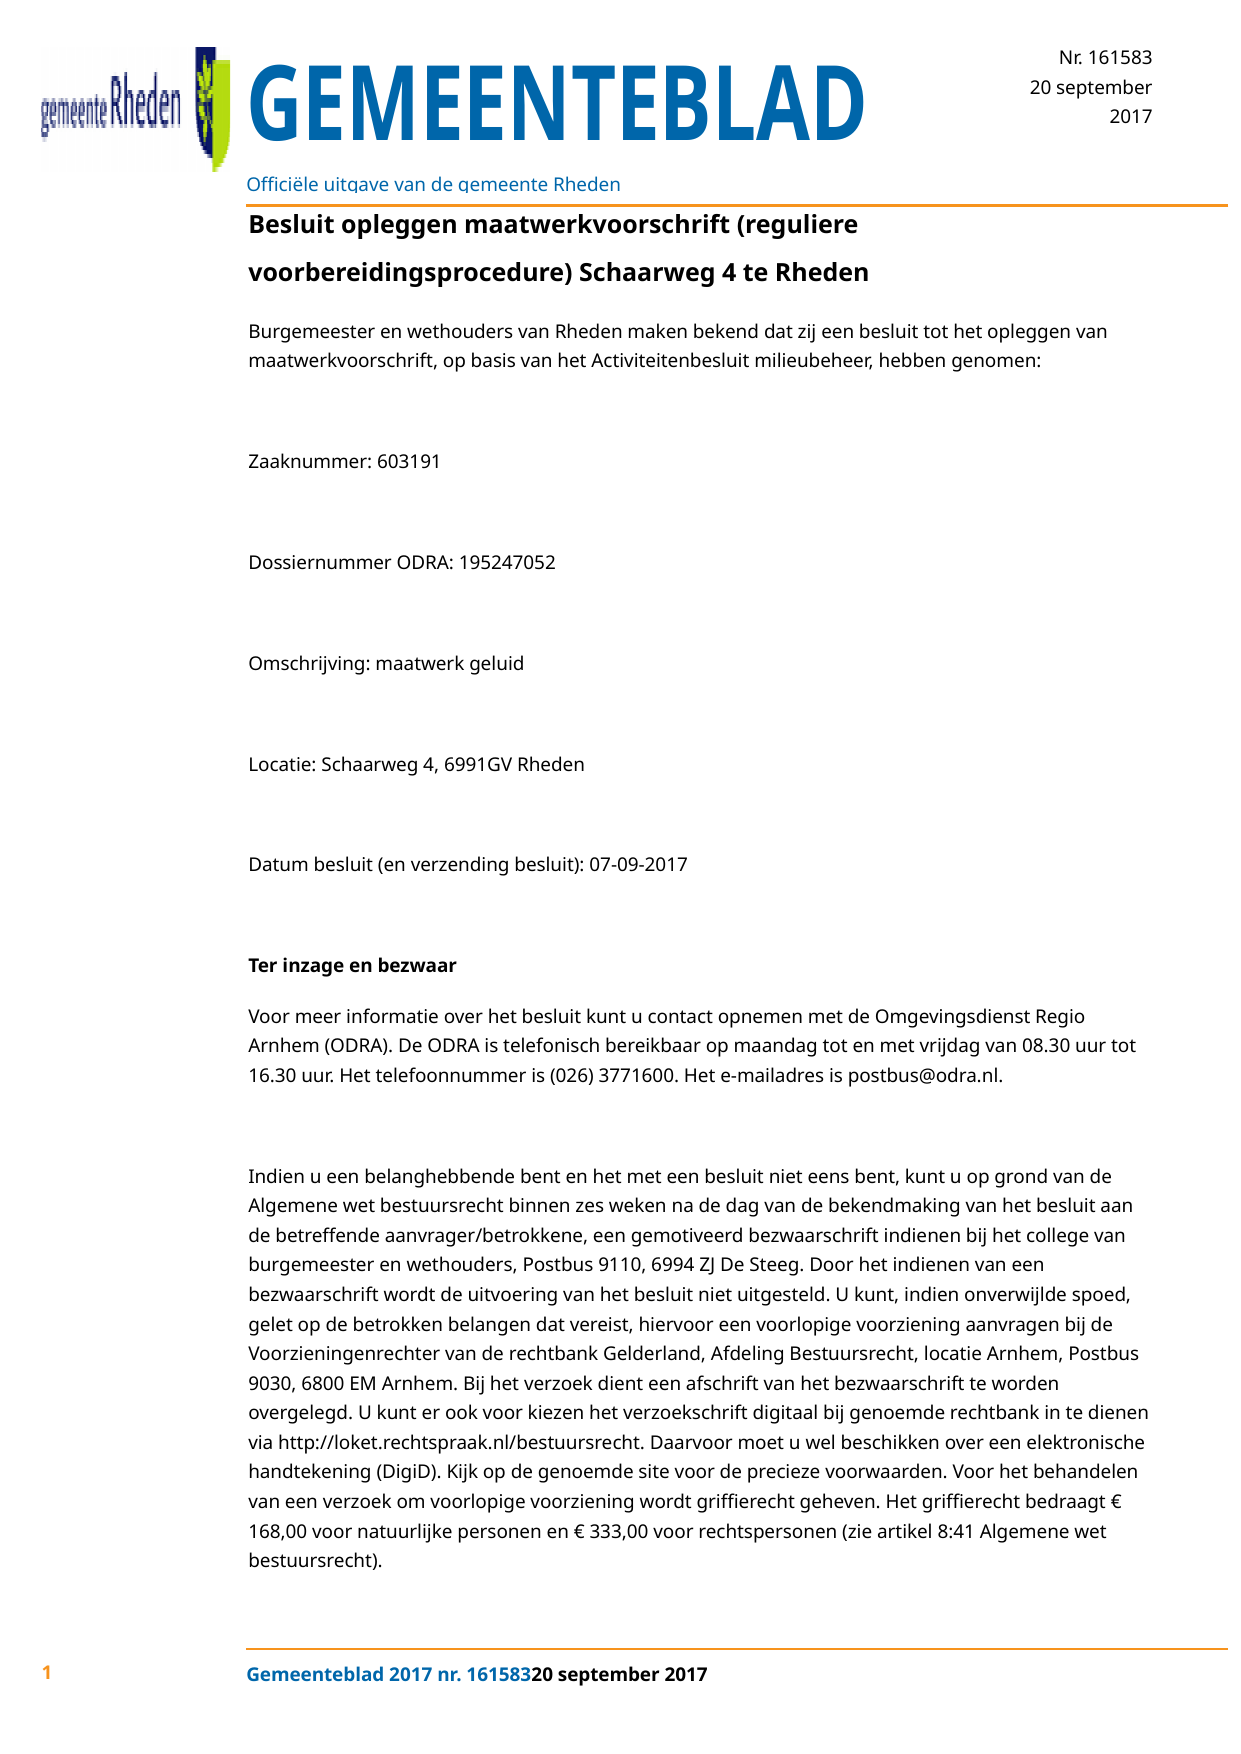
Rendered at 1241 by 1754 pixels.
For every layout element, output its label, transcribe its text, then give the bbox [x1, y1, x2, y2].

text Ter inzage en bezwaar [248, 952, 1152, 978]
text Dossiernummer ODRA: 195247052 [248, 549, 1152, 575]
text Datum besluit (en verzending besluit): 07-09-2017 [248, 852, 1152, 877]
text Besluit opleggen maatwerkvoorschrift (reguliere voorbereidingsprocedure) Schaarweg 4 te Rheden [248, 207, 1152, 288]
text Burgemeester en wethouders van Rheden maken bekend dat zij een besluit tot het opleggen van maatwerkvoorschrift, op basis van het Activiteitenbesluit milieubeheer, hebben genomen: [248, 318, 1152, 373]
text Zaaknummer: 603191 [248, 448, 1152, 474]
text Indien u een belanghebbende bent en het met een besluit niet eens bent, kunt u op grond van de Algemene wet bestuursrecht binnen zes weken na de dag van de bekendmaking van het besluit aan de betreffende aanvrager/betrokkene, een gemotiveerd bezwaarschrift indienen bij het college van burgemeester en wethouders, Postbus 9110, 6994 ZJ De Steeg. Door het indienen van een bezwaarschrift wordt de uitvoering van het besluit niet uitgesteld. U kunt, indien onverwijlde spoed, gelet op de betrokken belangen dat vereist, hiervoor een voorlopige voorziening aanvragen bij de Voorzieningenrechter van de rechtbank Gelderland, Afdeling Bestuursrecht, locatie Arnhem, Postbus 9030, 6800 EM Arnhem. Bij het verzoek dient een afschrift van het bezwaarschrift te worden overgelegd. U kunt er ook voor kiezen het verzoekschrift digitaal bij genoemde rechtbank in te dienen via http://loket.rechtspraak.nl/bestuursrecht. Daarvoor moet u wel beschikken over een elektronische handtekening (DigiD). Kijk op de genoemde site voor de precieze voorwaarden. Voor het behandelen van een verzoek om voorlopige voorziening wordt griffierecht geheven. Het griffierecht bedraagt € 168,00 voor natuurlijke personen en € 333,00 voor rechtspersonen (zie artikel 8:41 Algemene wet bestuursrecht). [248, 1163, 1152, 1573]
text Voor meer informatie over het besluit kunt u contact opnemen met de Omgevingsdienst Regio Arnhem (ODRA). De ODRA is telefonisch bereikbaar op maandag tot en met vrijdag van 08.30 uur tot 16.30 uur. Het telefoonnummer is (026) 3771600. Het e-mailadres is postbus@odra.nl. [248, 1003, 1152, 1088]
picture [41, 47, 231, 172]
text Omschrijving: maatwerk geluid [248, 650, 1152, 676]
text Locatie: Schaarweg 4, 6991GV Rheden [248, 751, 1152, 777]
